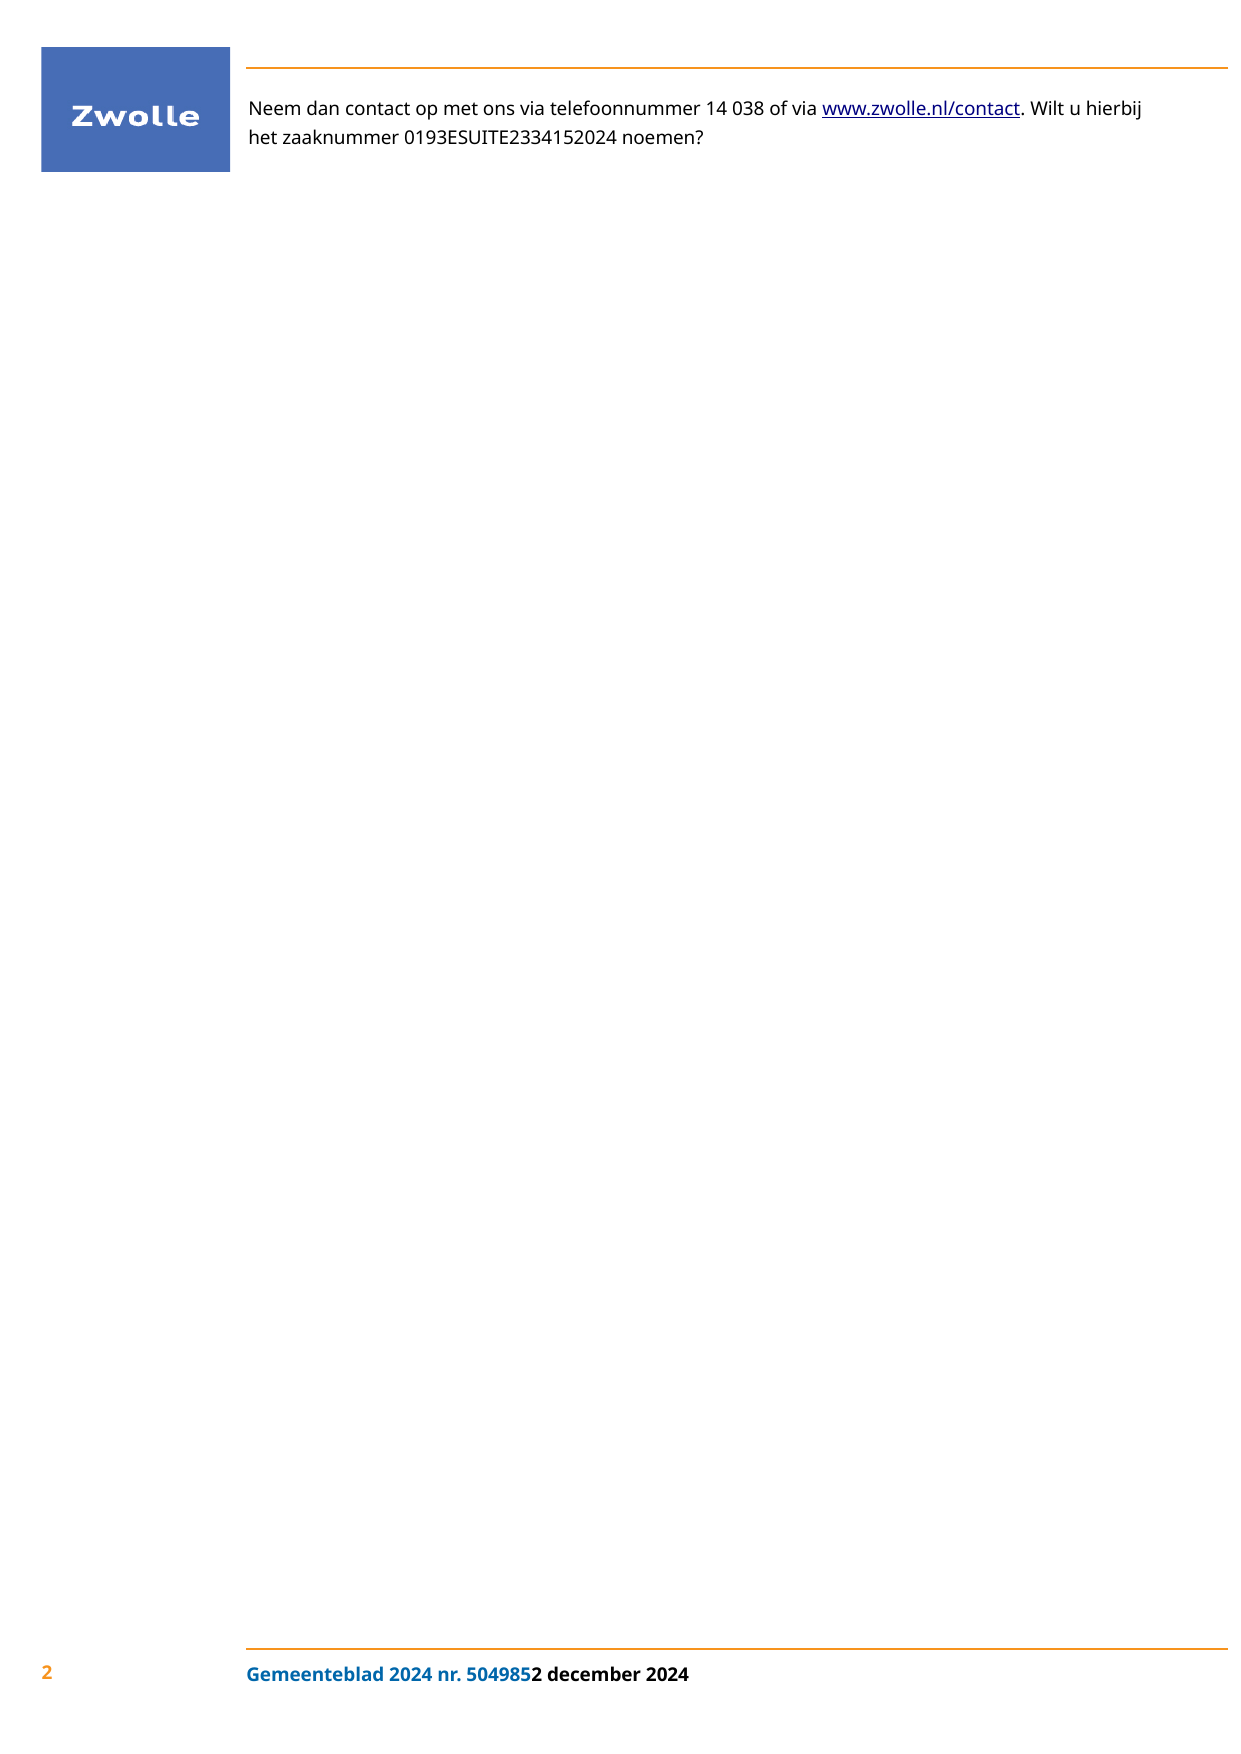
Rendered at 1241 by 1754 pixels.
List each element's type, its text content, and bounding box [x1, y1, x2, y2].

text Neem dan contact op met ons via telefoonnummer 14 038 of via www.zwolle.nl/contact. Wilt u hierbij het zaaknummer 0193ESUITE2334152024 noemen? [248, 95, 1152, 150]
picture [41, 47, 231, 172]
